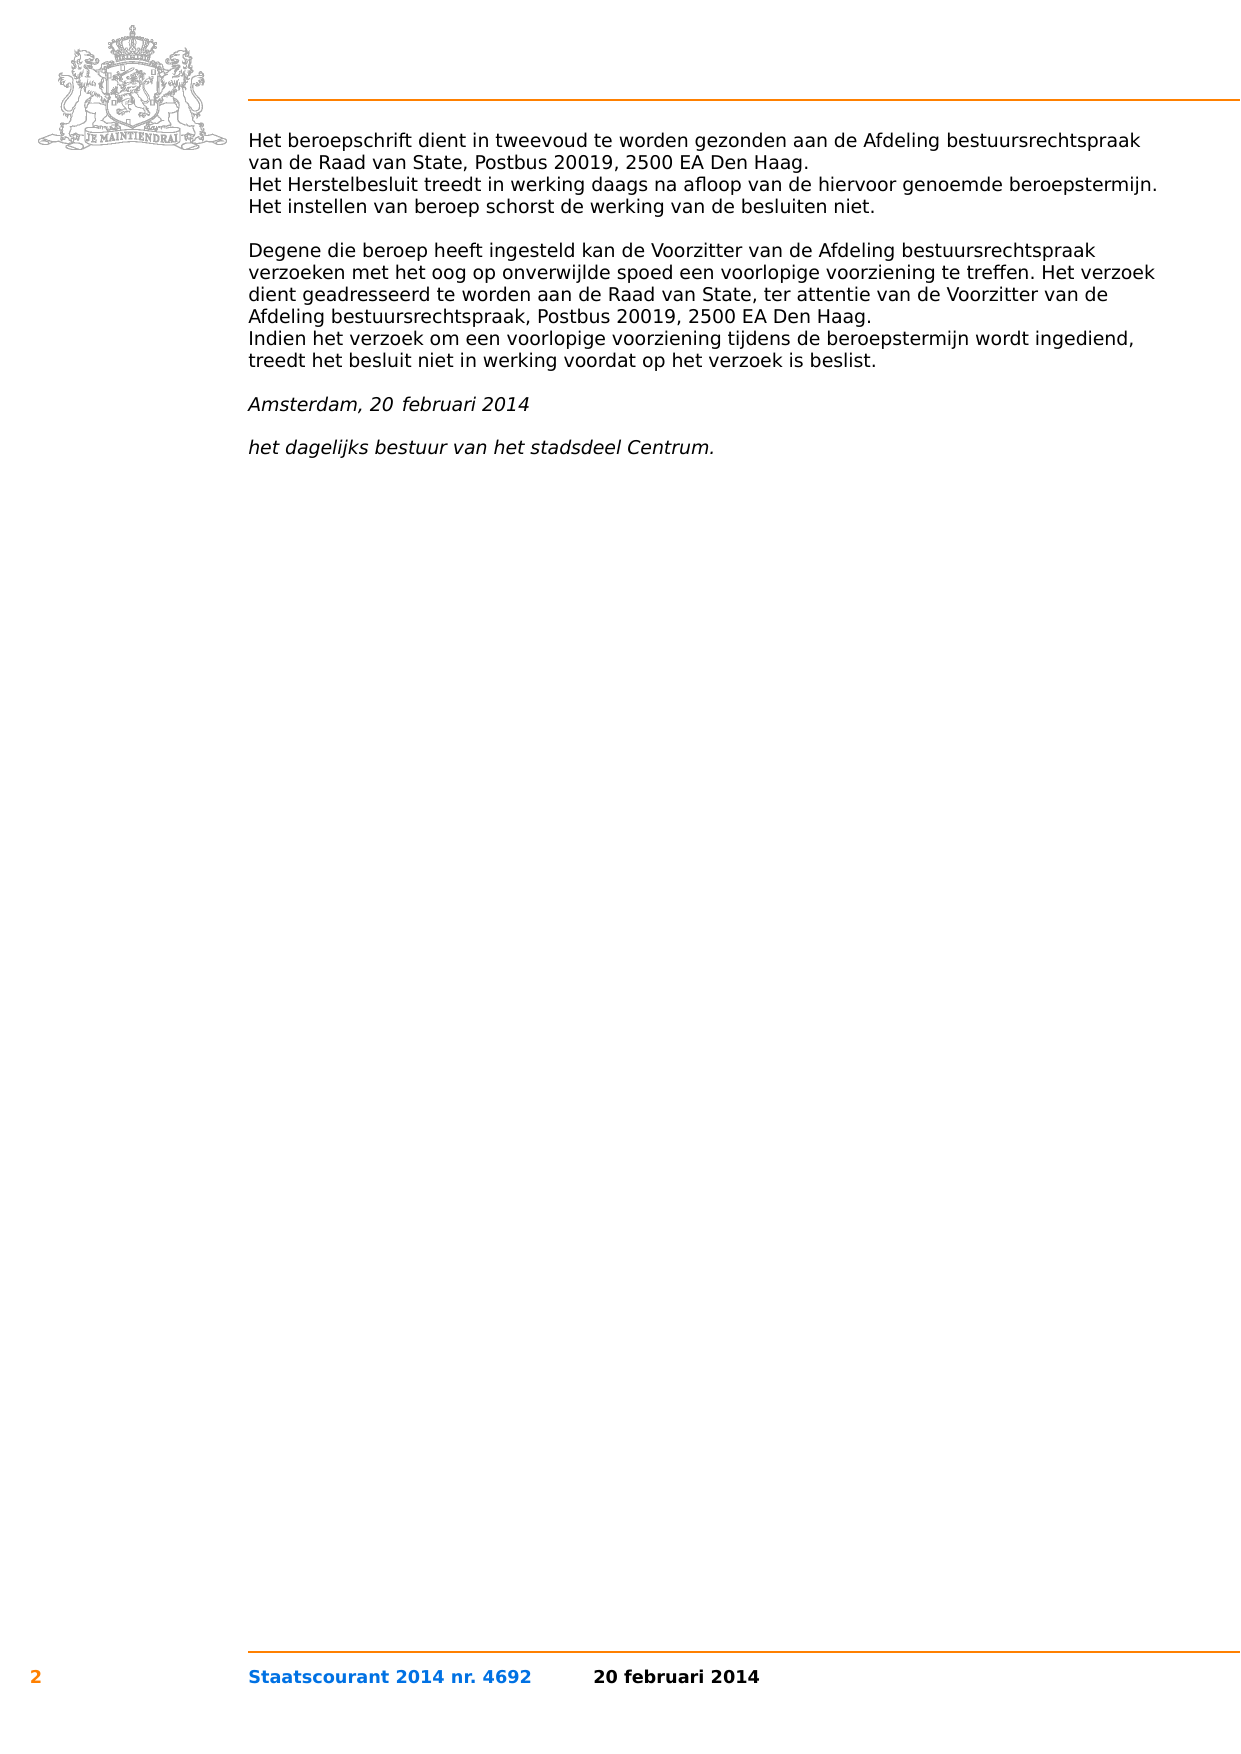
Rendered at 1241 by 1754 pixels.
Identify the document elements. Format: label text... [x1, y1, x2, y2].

text Amsterdam, 20 februari 2014 [248, 393, 1163, 415]
text Degene die beroep heeft ingesteld kan de Voorzitter van de Afdeling bestuursrechtspraak verzoeken met het oog op onverwijlde spoed een voorlopige voorziening te treffen. Het verzoek dient geadresseerd te worden aan de Raad van State, ter attentie van de Voorzitter van de Afdeling bestuursrechtspraak, Postbus 20019, 2500 EA Den Haag. [248, 240, 1163, 328]
picture [38, 25, 227, 150]
text Het beroepschrift dient in tweevoud te worden gezonden aan de Afdeling bestuursrechtspraak van de Raad van State, Postbus 20019, 2500 EA Den Haag. [248, 130, 1163, 174]
text het dagelijks bestuur van het stadsdeel Centrum. [248, 437, 1163, 459]
text Indien het verzoek om een voorlopige voorziening tijdens de beroepstermijn wordt ingediend, treedt het besluit niet in werking voordat op het verzoek is beslist. [248, 328, 1163, 372]
text Het Herstelbesluit treedt in werking daags na afloop van de hiervoor genoemde beroepstermijn. Het instellen van beroep schorst de werking van de besluiten niet. [248, 174, 1163, 218]
